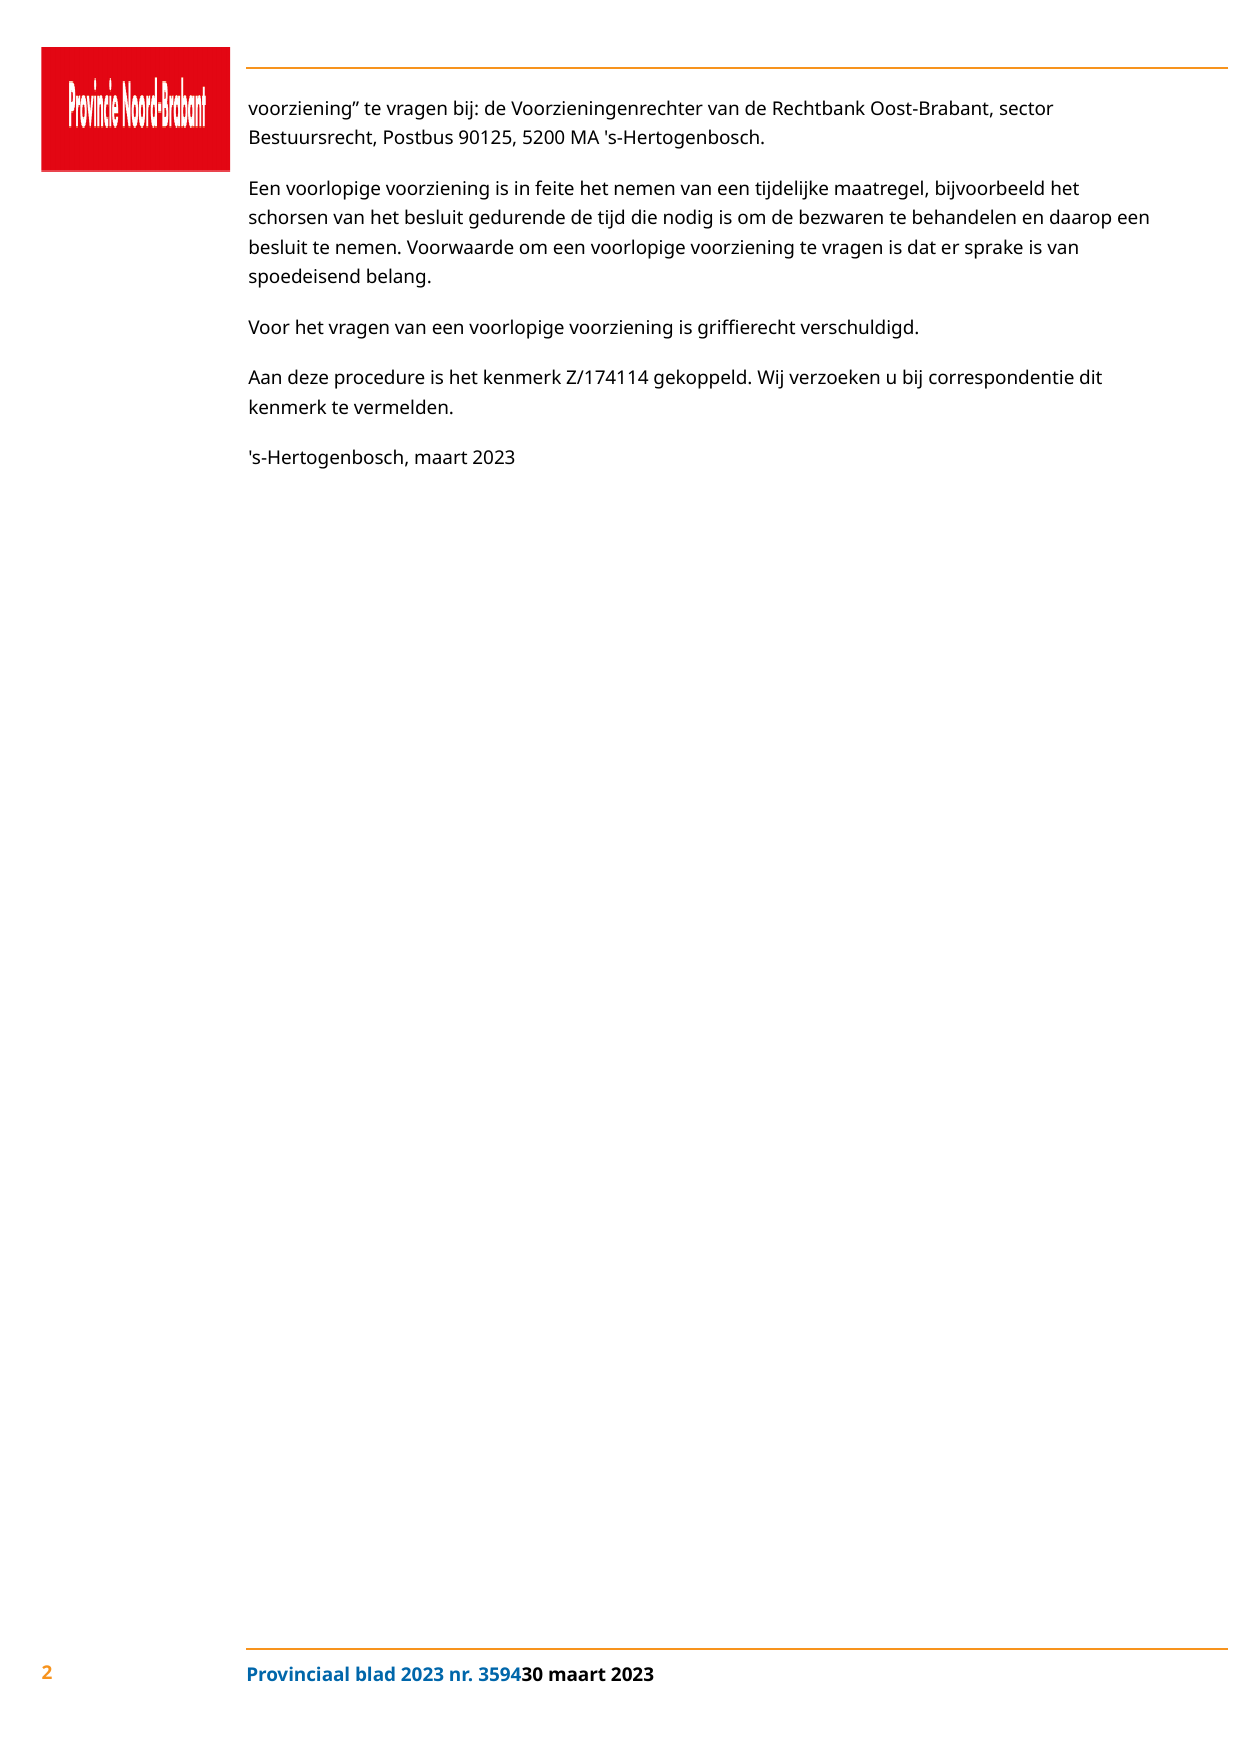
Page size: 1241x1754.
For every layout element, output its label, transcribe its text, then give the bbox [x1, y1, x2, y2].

text voorziening” te vragen bij: de Voorzieningenrechter van de Rechtbank Oost-Brabant, sector Bestuursrecht, Postbus 90125, 5200 MA 's-Hertogenbosch. [248, 95, 1152, 150]
text Voor het vragen van een voorlopige voorziening is griffierecht verschuldigd. [248, 314, 1152, 340]
text Aan deze procedure is het kenmerk Z/174114 gekoppeld. Wij verzoeken u bij correspondentie dit kenmerk te vermelden. [248, 364, 1152, 420]
picture [41, 47, 231, 172]
text 's-Hertogenbosch, maart 2023 [248, 444, 1152, 470]
text Een voorlopige voorziening is in feite het nemen van een tijdelijke maatregel, bijvoorbeeld het schorsen van het besluit gedurende de tijd die nodig is om de bezwaren te behandelen en daarop een besluit te nemen. Voorwaarde om een voorlopige voorziening te vragen is dat er sprake is van spoedeisend belang. [248, 175, 1152, 289]
